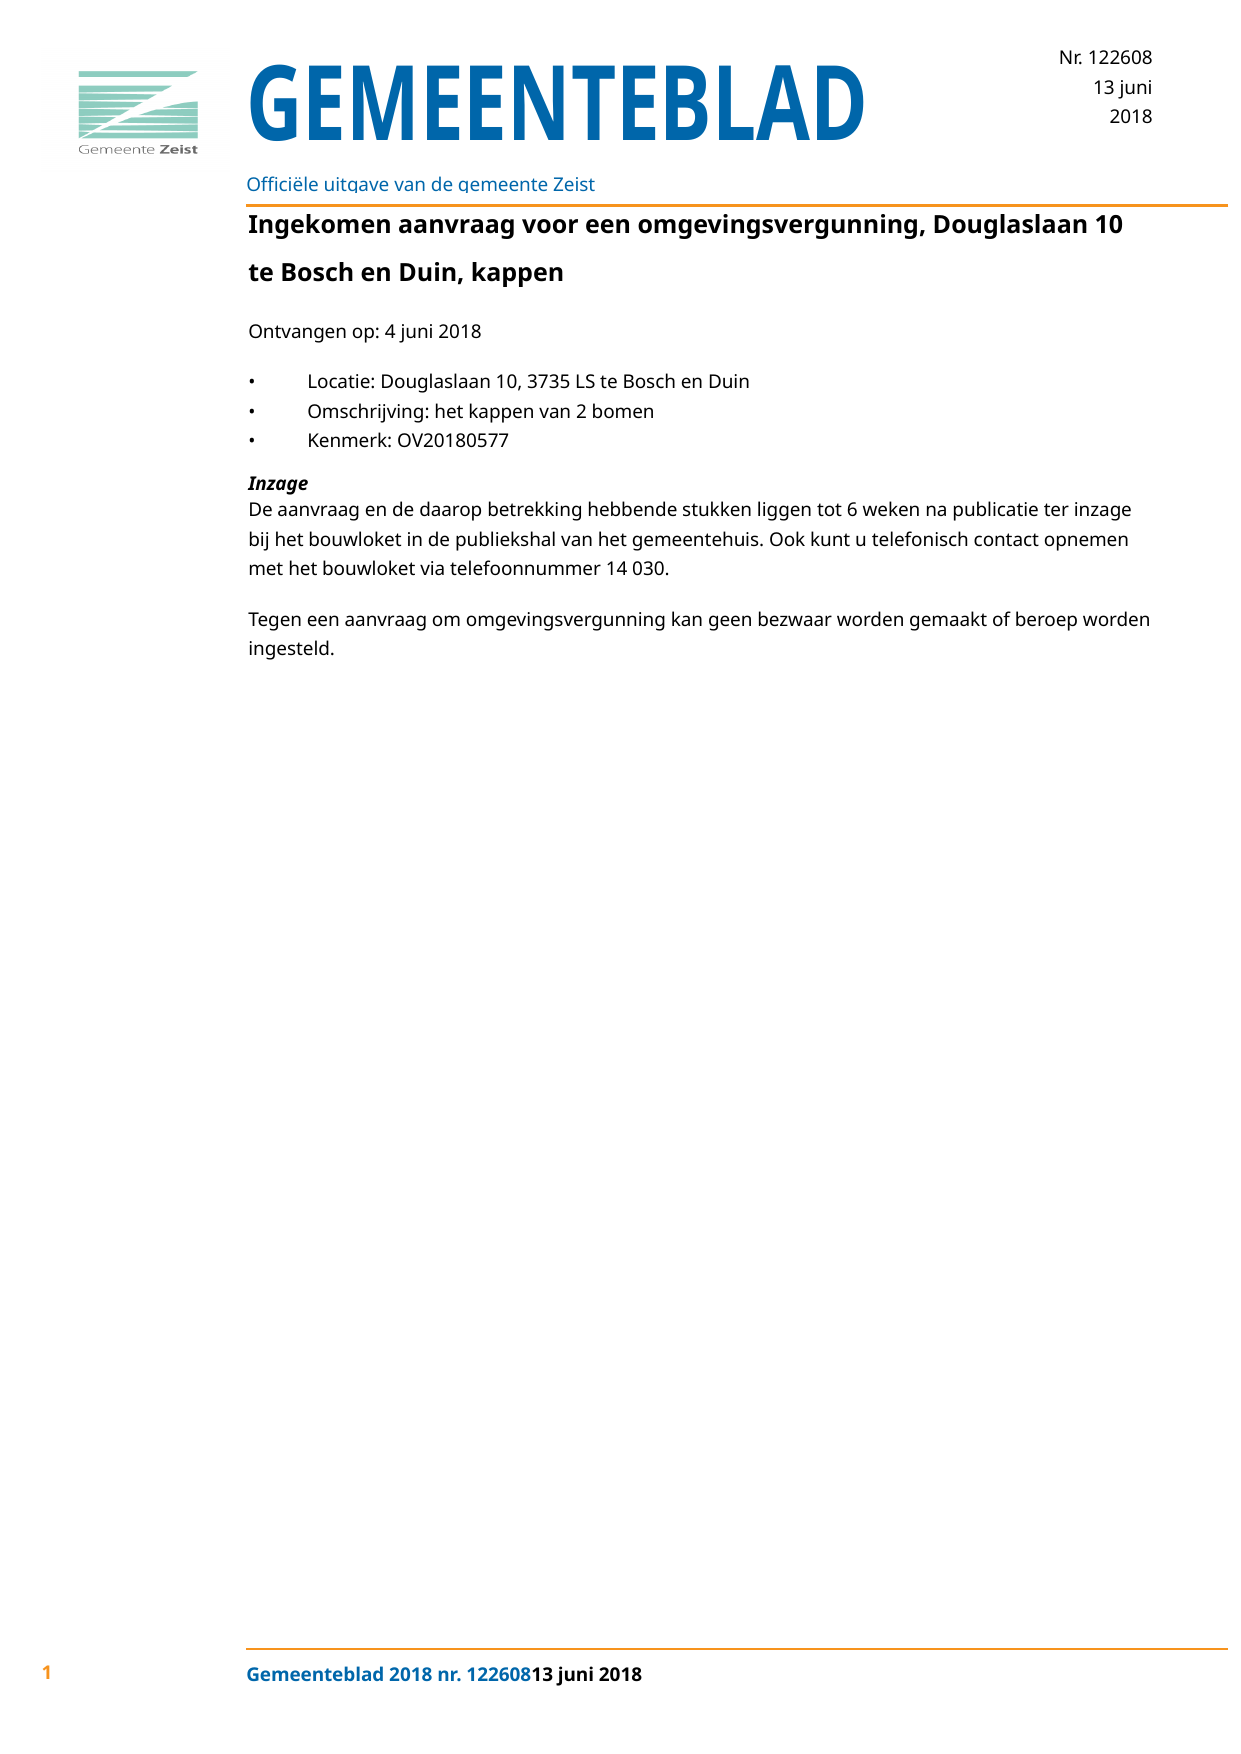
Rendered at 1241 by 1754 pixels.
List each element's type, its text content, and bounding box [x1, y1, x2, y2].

text Ingekomen aanvraag voor een omgevingsvergunning, Douglaslaan 10 te Bosch en Duin, kappen [248, 207, 1152, 288]
text De aanvraag en de daarop betrekking hebbende stukken liggen tot 6 weken na publicatie ter inzage bij het bouwloket in de publiekshal van het gemeentehuis. Ook kunt u telefonisch contact opnemen met het bouwloket via telefoonnummer 14 030. [248, 496, 1152, 581]
list Locatie: Douglaslaan 10, 3735 LS te Bosch en Duin [248, 368, 1152, 394]
text Tegen een aanvraag om omgevingsvergunning kan geen bezwaar worden gemaakt of beroep worden ingesteld. [248, 606, 1152, 661]
list Omschrijving: het kappen van 2 bomen [248, 398, 1152, 424]
list Kenmerk: OV20180577 [248, 427, 1152, 453]
text Ontvangen op: 4 juni 2018 [248, 318, 1152, 344]
text Inzage [248, 471, 1152, 496]
picture [41, 47, 231, 172]
